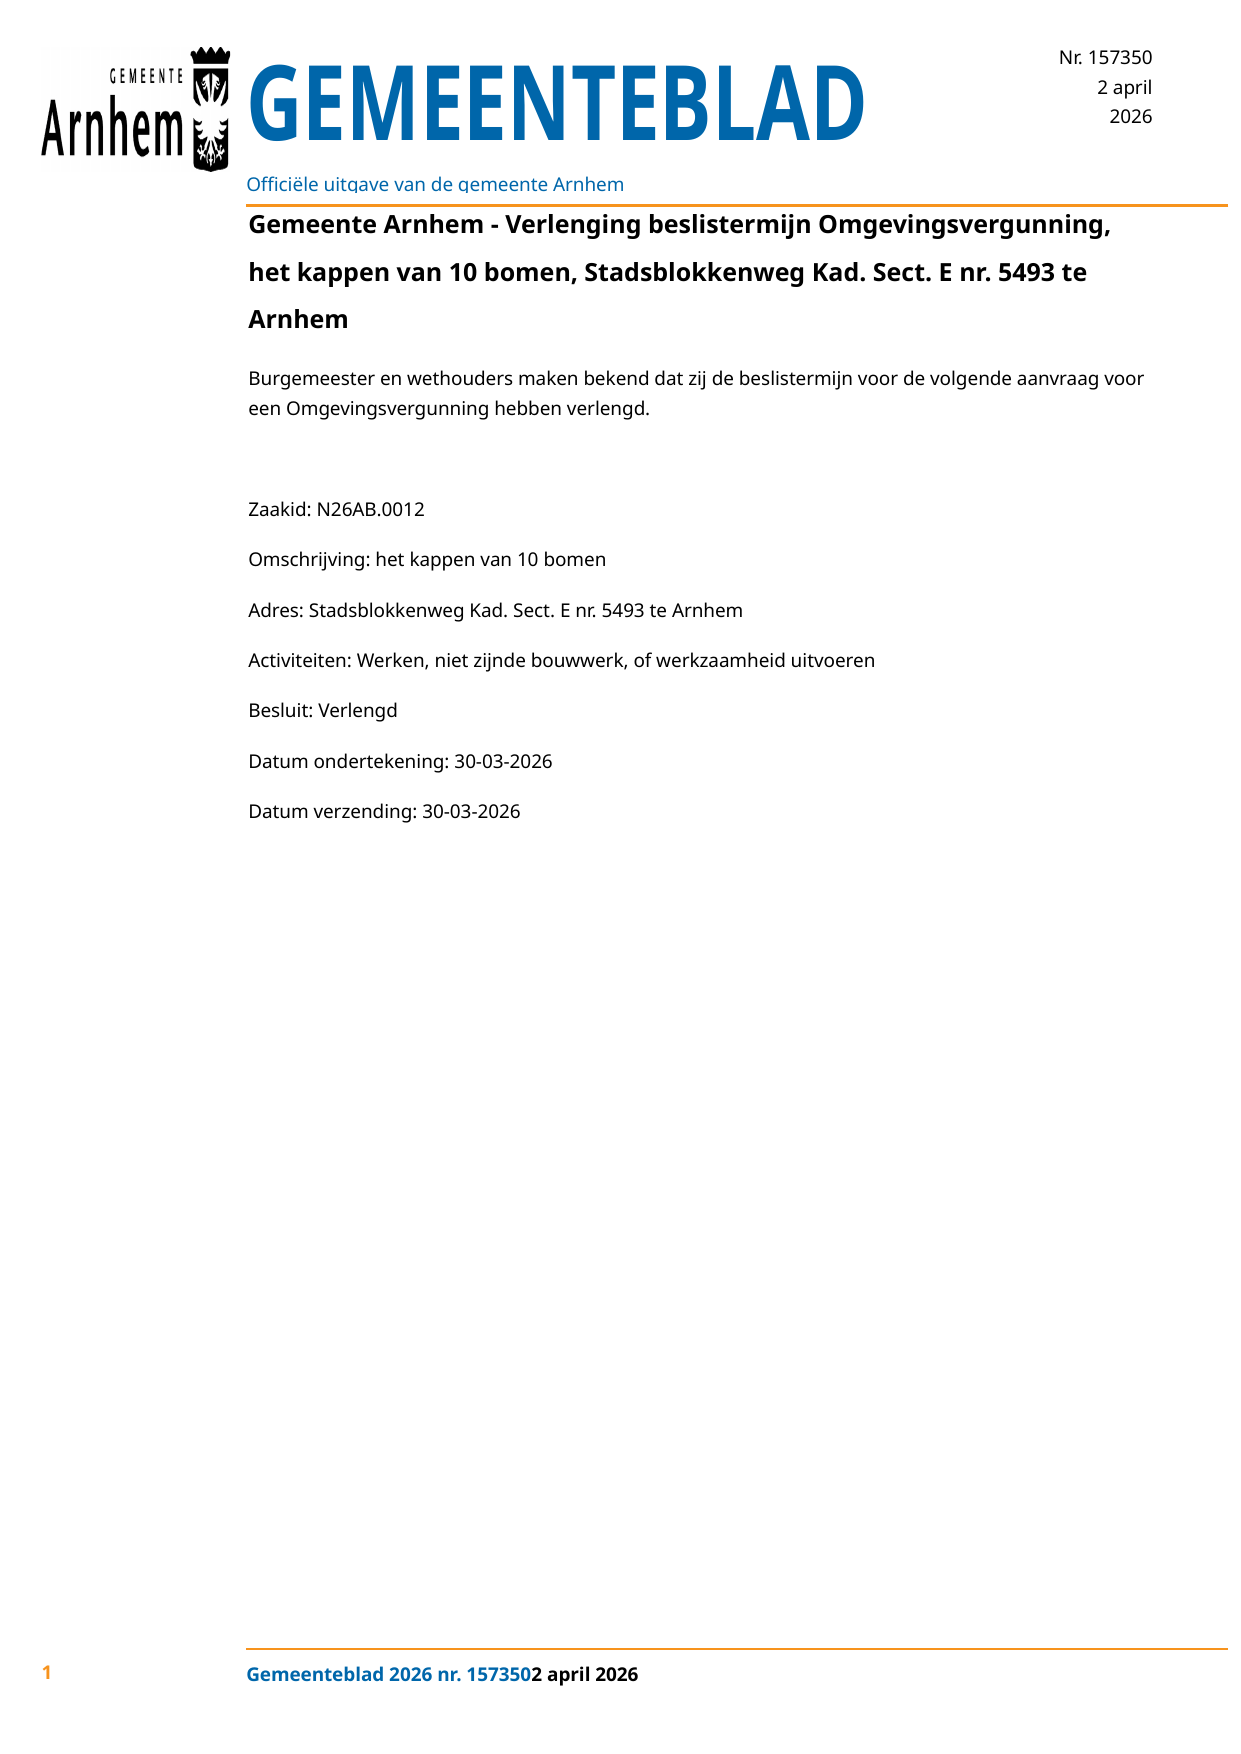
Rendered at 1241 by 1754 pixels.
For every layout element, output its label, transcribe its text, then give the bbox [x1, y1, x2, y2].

text Besluit: Verlengd [248, 698, 1152, 723]
text Datum verzending: 30-03-2026 [248, 798, 1152, 824]
text Activiteiten: Werken, niet zijnde bouwwerk, of werkzaamheid uitvoeren [248, 647, 1152, 673]
picture [41, 47, 231, 172]
text Omschrijving: het kappen van 10 bomen [248, 546, 1152, 572]
text Burgemeester en wethouders maken bekend dat zij de beslistermijn voor de volgende aanvraag voor een Omgevingsvergunning hebben verlengd. [248, 366, 1152, 421]
text Gemeente Arnhem - Verlenging beslistermijn Omgevingsvergunning, het kappen van 10 bomen, Stadsblokkenweg Kad. Sect. E nr. 5493 te Arnhem [248, 207, 1152, 336]
text Zaakid: N26AB.0012 [248, 496, 1152, 522]
text Adres: Stadsblokkenweg Kad. Sect. E nr. 5493 te Arnhem [248, 597, 1152, 622]
text Datum ondertekening: 30-03-2026 [248, 748, 1152, 774]
